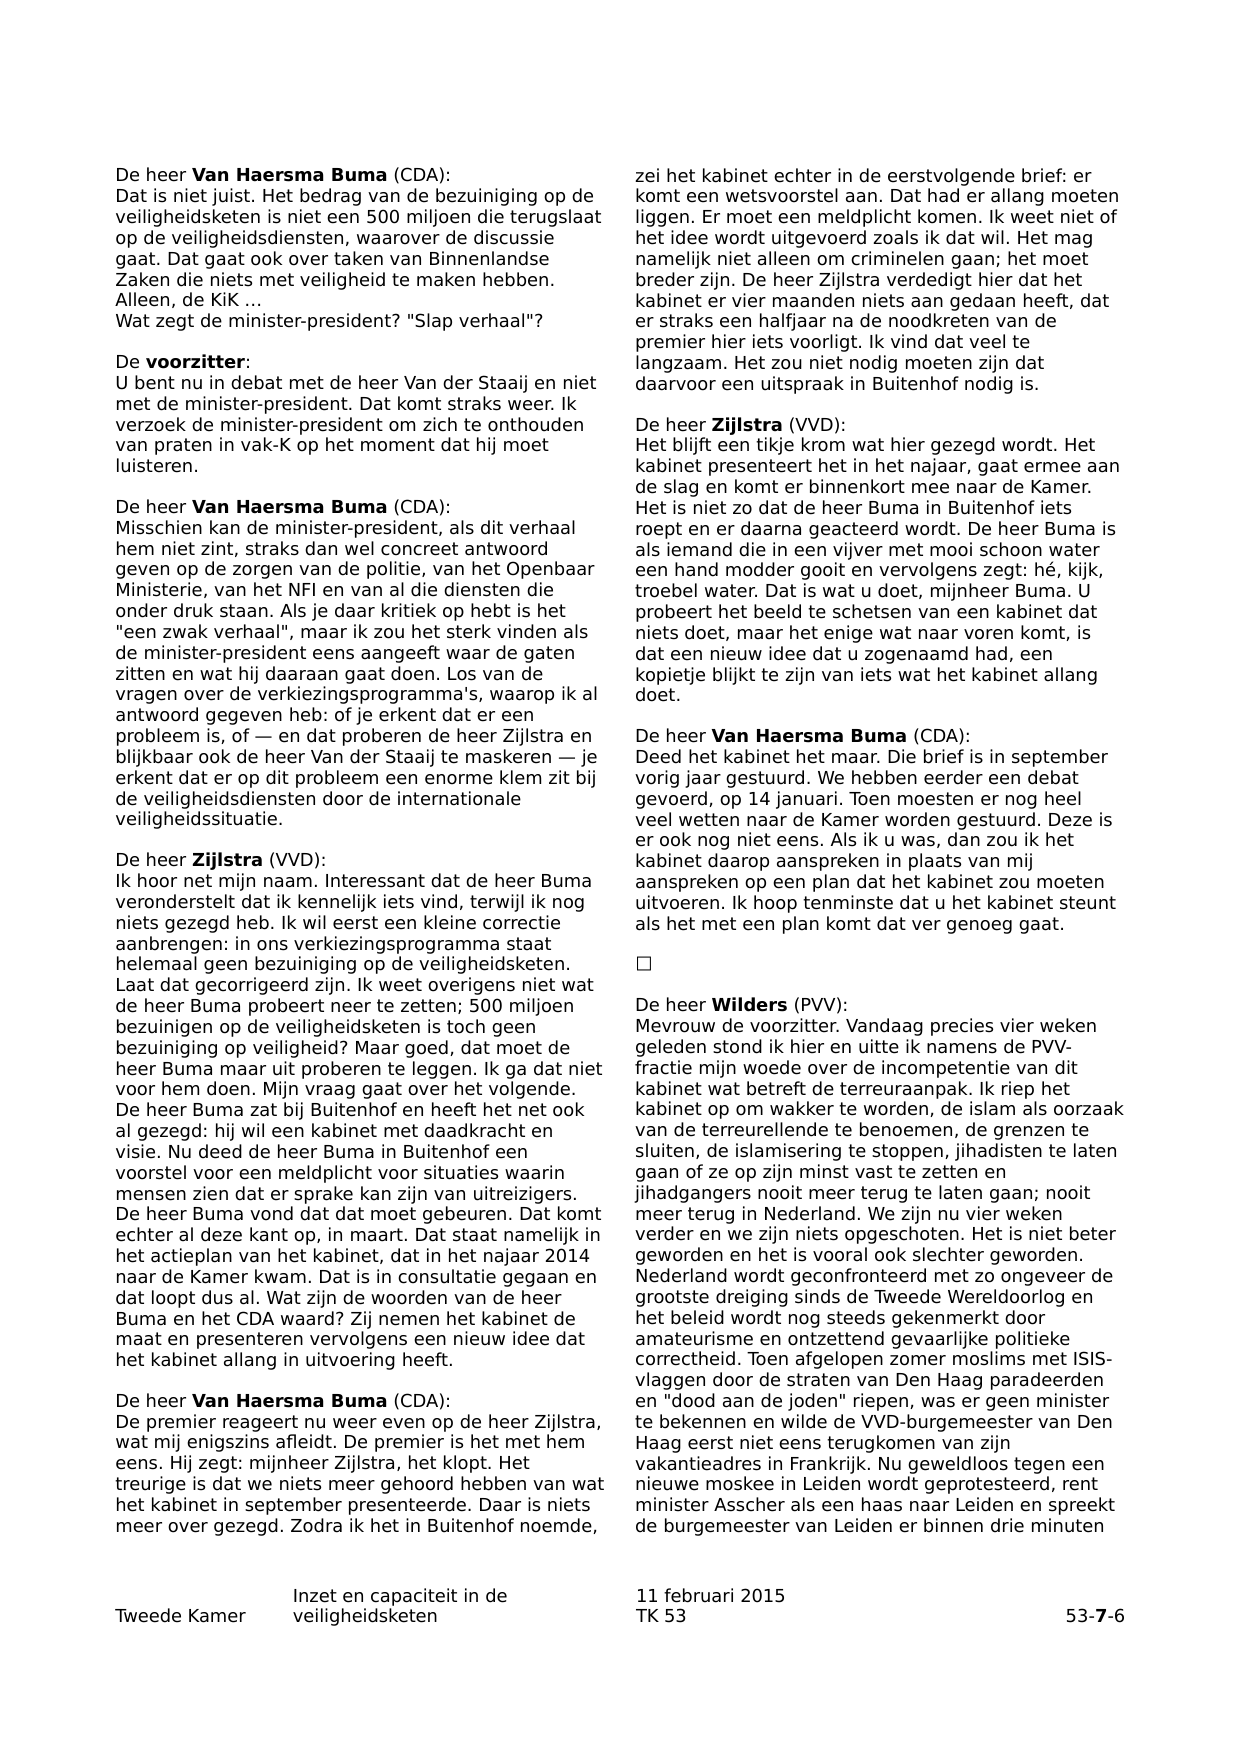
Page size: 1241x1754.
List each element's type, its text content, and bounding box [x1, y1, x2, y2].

text De heer Van Haersma Buma (CDA): [115, 497, 605, 517]
text Mevrouw de voorzitter. Vandaag precies vier weken geleden stond ik hier en uitte ik namens de PVV-fractie mijn woede over de incompetentie van dit kabinet wat betreft de terreuraanpak. Ik riep het kabinet op om wakker te worden, de islam als oorzaak van de terreurellende te benoemen, de grenzen te sluiten, de islamisering te stoppen, jihadisten te laten gaan of ze op zijn minst vast te zetten en jihadgangers nooit meer terug te laten gaan; nooit meer terug in Nederland. We zijn nu vier weken verder en we zijn niets opgeschoten. Het is niet beter geworden en het is vooral ook slechter geworden. Nederland wordt geconfronteerd met zo ongeveer de grootste dreiging sinds de Tweede Wereldoorlog en het beleid wordt nog steeds gekenmerkt door amateurisme en ontzettend gevaarlijke politieke correctheid. Toen afgelopen zomer moslims met ISIS-vlaggen door de straten van Den Haag paradeerden en "dood aan de joden" riepen, was er geen minister te bekennen en wilde de VVD-burgemeester van Den Haag eerst niet eens terugkomen van zijn vakantieadres in Frankrijk. Nu geweldloos tegen een nieuwe moskee in Leiden wordt geprotesteerd, rent minister Asscher als een haas naar Leiden en spreekt de burgemeester van Leiden er binnen drie minuten [635, 1016, 1125, 1537]
text De voorzitter: [115, 352, 605, 373]
text Dat is niet juist. Het bedrag van de bezuiniging op de veiligheidsketen is niet een 500 miljoen die terugslaat op de veiligheidsdiensten, waarover de discussie gaat. Dat gaat ook over taken van Binnenlandse Zaken die niets met veiligheid te maken hebben. Alleen, de KiK … [115, 186, 605, 311]
text Deed het kabinet het maar. Die brief is in september vorig jaar gestuurd. We hebben eerder een debat gevoerd, op 14 januari. Toen moesten er nog heel veel wetten naar de Kamer worden gestuurd. Deze is er ook nog niet eens. Als ik u was, dan zou ik het kabinet daarop aanspreken in plaats van mij aanspreken op een plan dat het kabinet zou moeten uitvoeren. Ik hoop tenminste dat u het kabinet steunt als het met een plan komt dat ver genoeg gaat. [635, 747, 1125, 934]
text ⬜ [635, 954, 1125, 975]
text De heer Wilders (PVV): [635, 995, 1125, 1016]
text Wat zegt de minister-president? "Slap verhaal"? [115, 311, 605, 332]
text De heer Van Haersma Buma (CDA): [635, 726, 1125, 747]
text zei het kabinet echter in de eerstvolgende brief: er komt een wetsvoorstel aan. Dat had er allang moeten liggen. Er moet een meldplicht komen. Ik weet niet of het idee wordt uitgevoerd zoals ik dat wil. Het mag namelijk niet alleen om criminelen gaan; het moet breder zijn. De heer Zijlstra verdedigt hier dat het kabinet er vier maanden niets aan gedaan heeft, dat er straks een halfjaar na de noodkreten van de premier hier iets voorligt. Ik vind dat veel te langzaam. Het zou niet nodig moeten zijn dat daarvoor een uitspraak in Buitenhof nodig is. [635, 165, 1125, 394]
text De premier reageert nu weer even op de heer Zijlstra, wat mij enigszins afleidt. De premier is het met hem eens. Hij zegt: mijnheer Zijlstra, het klopt. Het treurige is dat we niets meer gehoord hebben van wat het kabinet in september presenteerde. Daar is niets meer over gezegd. Zodra ik het in Buitenhof noemde, [115, 1411, 605, 1536]
text De heer Zijlstra (VVD): [635, 414, 1125, 435]
text De heer Zijlstra (VVD): [115, 850, 605, 871]
text Ik hoor net mijn naam. Interessant dat de heer Buma veronderstelt dat ik kennelijk iets vind, terwijl ik nog niets gezegd heb. Ik wil eerst een kleine correctie aanbrengen: in ons verkiezingsprogramma staat helemaal geen bezuiniging op de veiligheidsketen. Laat dat gecorrigeerd zijn. Ik weet overigens niet wat de heer Buma probeert neer te zetten; 500 miljoen bezuinigen op de veiligheidsketen is toch geen bezuiniging op veiligheid? Maar goed, dat moet de heer Buma maar uit proberen te leggen. Ik ga dat niet voor hem doen. Mijn vraag gaat over het volgende. De heer Buma zat bij Buitenhof en heeft het net ook al gezegd: hij wil een kabinet met daadkracht en visie. Nu deed de heer Buma in Buitenhof een voorstel voor een meldplicht voor situaties waarin mensen zien dat er sprake kan zijn van uitreizigers. De heer Buma vond dat dat moet gebeuren. Dat komt echter al deze kant op, in maart. Dat staat namelijk in het actieplan van het kabinet, dat in het najaar 2014 naar de Kamer kwam. Dat is in consultatie gegaan en dat loopt dus al. Wat zijn de woorden van de heer Buma en het CDA waard? Zij nemen het kabinet de maat en presenteren vervolgens een nieuw idee dat het kabinet allang in uitvoering heeft. [115, 871, 605, 1371]
text U bent nu in debat met de heer Van der Staaij en niet met de minister-president. Dat komt straks weer. Ik verzoek de minister-president om zich te onthouden van praten in vak-K op het moment dat hij moet luisteren. [115, 373, 605, 477]
text De heer Van Haersma Buma (CDA): [115, 1391, 605, 1411]
text Misschien kan de minister-president, als dit verhaal hem niet zint, straks dan wel concreet antwoord geven op de zorgen van de politie, van het Openbaar Ministerie, van het NFI en van al die diensten die onder druk staan. Als je daar kritiek op hebt is het "een zwak verhaal", maar ik zou het sterk vinden als de minister-president eens aangeeft waar de gaten zitten en wat hij daaraan gaat doen. Los van de vragen over de verkiezingsprogramma's, waarop ik al antwoord gegeven heb: of je erkent dat er een probleem is, of — en dat proberen de heer Zijlstra en blijkbaar ook de heer Van der Staaij te maskeren — je erkent dat er op dit probleem een enorme klem zit bij de veiligheidsdiensten door de internationale veiligheidssituatie. [115, 517, 605, 830]
text Het blijft een tikje krom wat hier gezegd wordt. Het kabinet presenteert het in het najaar, gaat ermee aan de slag en komt er binnenkort mee naar de Kamer. Het is niet zo dat de heer Buma in Buitenhof iets roept en er daarna geacteerd wordt. De heer Buma is als iemand die in een vijver met mooi schoon water een hand modder gooit en vervolgens zegt: hé, kijk, troebel water. Dat is wat u doet, mijnheer Buma. U probeert het beeld te schetsen van een kabinet dat niets doet, maar het enige wat naar voren komt, is dat een nieuw idee dat u zogenaamd had, een kopietje blijkt te zijn van iets wat het kabinet allang doet. [635, 435, 1125, 706]
text De heer Van Haersma Buma (CDA): [115, 165, 605, 186]
